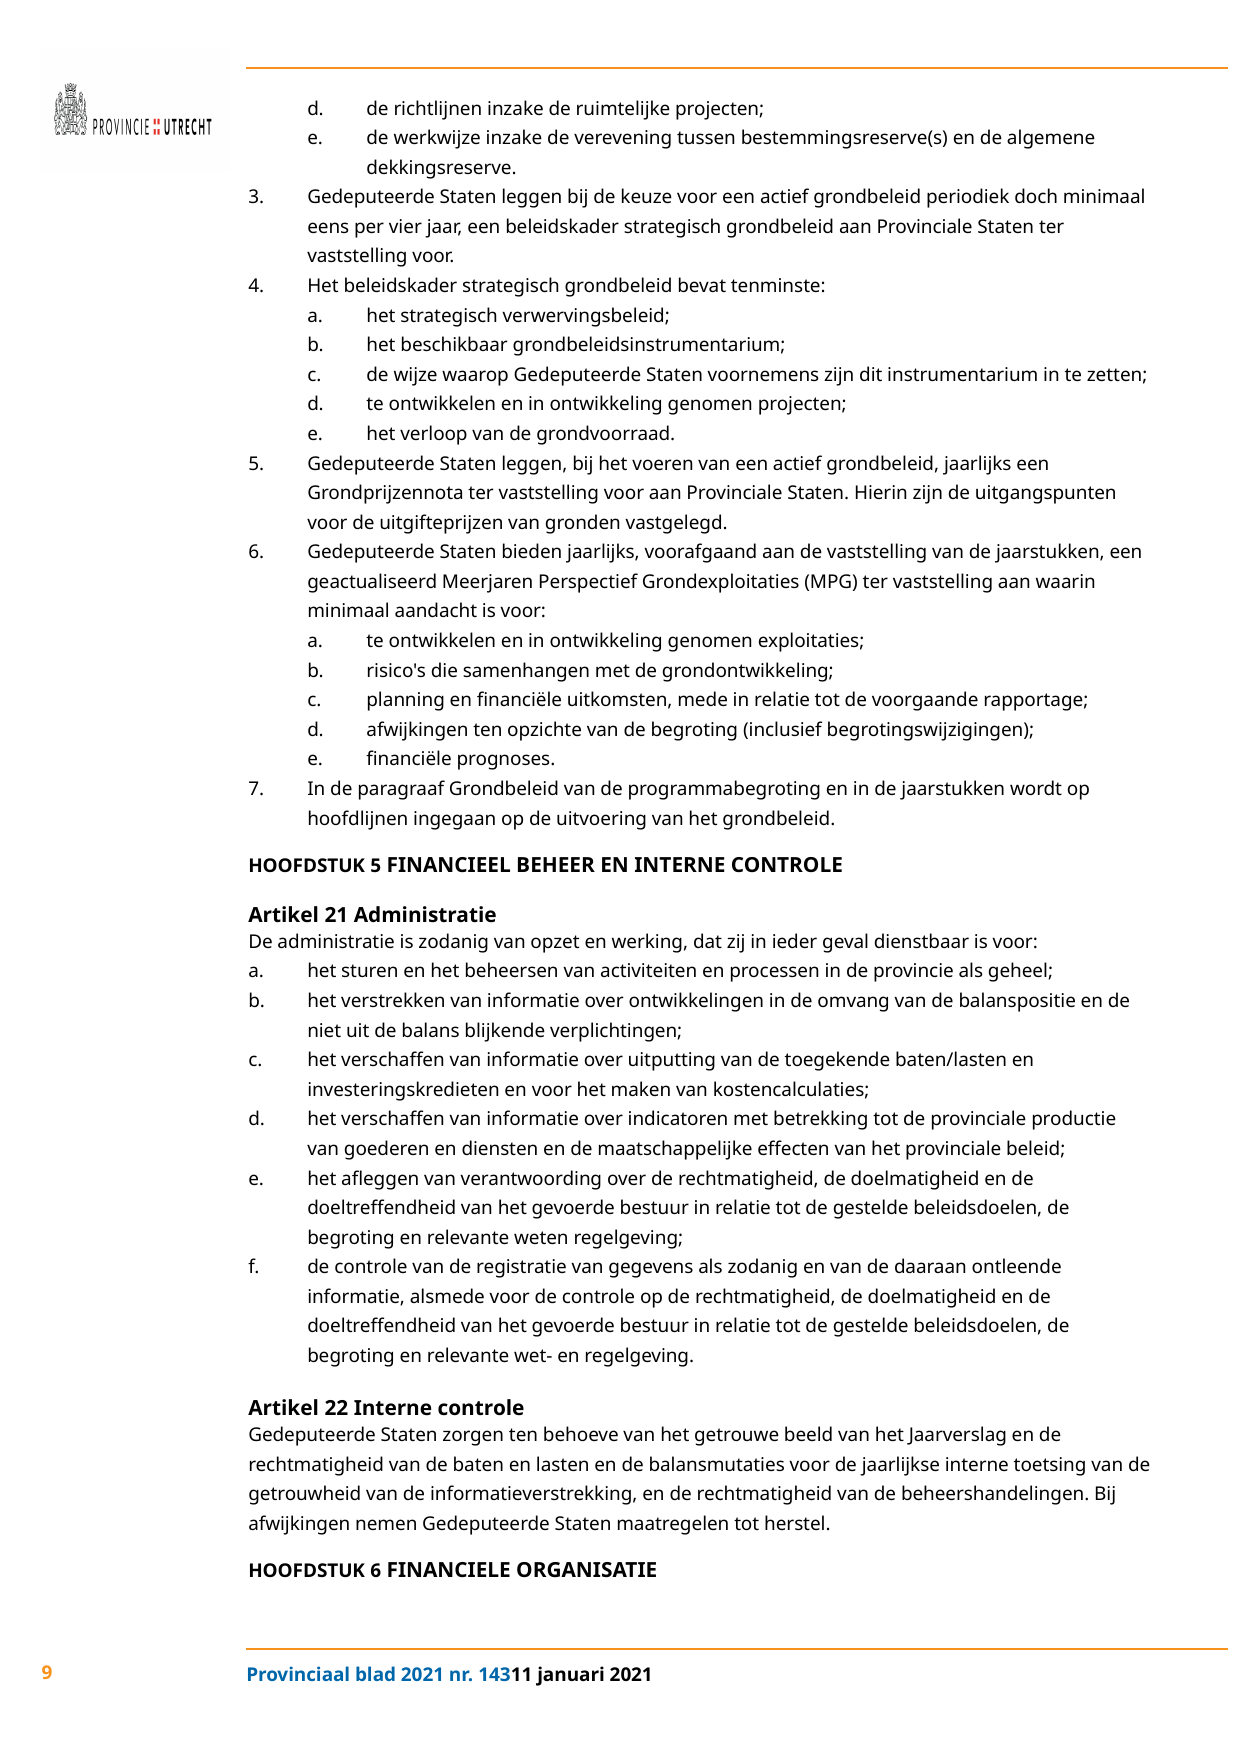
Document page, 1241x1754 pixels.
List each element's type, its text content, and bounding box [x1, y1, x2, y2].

list Gedeputeerde Staten bieden jaarlijks, voorafgaand aan de vaststelling van de jaarstukken, een geactualiseerd Meerjaren Perspectief Grondexploitaties (MPG) ter vaststelling aan waarin minimaal aandacht is voor: [248, 538, 1152, 623]
text De administratie is zodanig van opzet en werking, dat zij in ieder geval dienstbaar is voor: [248, 928, 1152, 954]
list het sturen en het beheersen van activiteiten en processen in de provincie als geheel; [248, 958, 1152, 983]
picture [41, 47, 231, 172]
list te ontwikkelen en in ontwikkeling genomen exploitaties; [307, 627, 1152, 653]
list het strategisch verwervingsbeleid; [307, 302, 1152, 328]
list Het beleidskader strategisch grondbeleid bevat tenminste: [248, 272, 1152, 298]
list de werkwijze inzake de verevening tussen bestemmingsreserve(s) en de algemene dekkingsreserve. [307, 124, 1152, 180]
text HOOFDSTUK 6 FINANCIELE ORGANISATIE [248, 1556, 1152, 1584]
list het beschikbaar grondbeleidsinstrumentarium; [307, 331, 1152, 357]
text Gedeputeerde Staten zorgen ten behoeve van het getrouwe beeld van het Jaarverslag en de rechtmatigheid van de baten en lasten en de balansmutaties voor de jaarlijkse interne toetsing van de getrouwheid van de informatieverstrekking, en de rechtmatigheid van de beheershandelingen. Bij afwijkingen nemen Gedeputeerde Staten maatregelen tot herstel. [248, 1421, 1152, 1536]
list te ontwikkelen en in ontwikkeling genomen projecten; [307, 391, 1152, 416]
list de controle van de registratie van gegevens als zodanig en van de daaraan ontleende informatie, alsmede voor de controle op de rechtmatigheid, de doelmatigheid en de doeltreffendheid van het gevoerde bestuur in relatie tot de gestelde beleidsdoelen, de begroting en relevante wet- en regelgeving. [248, 1253, 1152, 1368]
list het verschaffen van informatie over indicatoren met betrekking tot de provinciale productie van goederen en diensten en de maatschappelijke effecten van het provinciale beleid; [248, 1106, 1152, 1161]
list het verstrekken van informatie over ontwikkelingen in de omvang van de balanspositie en de niet uit de balans blijkende verplichtingen; [248, 987, 1152, 1043]
list het afleggen van verantwoording over de rechtmatigheid, de doelmatigheid en de doeltreffendheid van het gevoerde bestuur in relatie tot de gestelde beleidsdoelen, de begroting en relevante weten regelgeving; [248, 1165, 1152, 1250]
list planning en financiële uitkomsten, mede in relatie tot de voorgaande rapportage; [307, 686, 1152, 712]
list In de paragraaf Grondbeleid van de programmabegroting en in de jaarstukken wordt op hoofdlijnen ingegaan op de uitvoering van het grondbeleid. [248, 775, 1152, 831]
list de wijze waarop Gedeputeerde Staten voornemens zijn dit instrumentarium in te zetten; [307, 361, 1152, 387]
list Gedeputeerde Staten leggen bij de keuze voor een actief grondbeleid periodiek doch minimaal eens per vier jaar, een beleidskader strategisch grondbeleid aan Provinciale Staten ter vaststelling voor. [248, 183, 1152, 268]
list Gedeputeerde Staten leggen, bij het voeren van een actief grondbeleid, jaarlijks een Grondprijzennota ter vaststelling voor aan Provinciale Staten. Hierin zijn de uitgangspunten voor de uitgifteprijzen van gronden vastgelegd. [248, 450, 1152, 535]
text Artikel 21 Administratie [248, 900, 1152, 928]
list risico's die samenhangen met de grondontwikkeling; [307, 657, 1152, 683]
list afwijkingen ten opzichte van de begroting (inclusief begrotingswijzigingen); [307, 716, 1152, 742]
list financiële prognoses. [307, 746, 1152, 771]
list het verschaffen van informatie over uitputting van de toegekende baten/lasten en investeringskredieten en voor het maken van kostencalculaties; [248, 1046, 1152, 1102]
text Artikel 22 Interne controle [248, 1393, 1152, 1421]
list de richtlijnen inzake de ruimtelijke projecten; [307, 95, 1152, 121]
list het verloop van de grondvoorraad. [307, 420, 1152, 446]
text HOOFDSTUK 5 FINANCIEEL BEHEER EN INTERNE CONTROLE [248, 850, 1152, 879]
